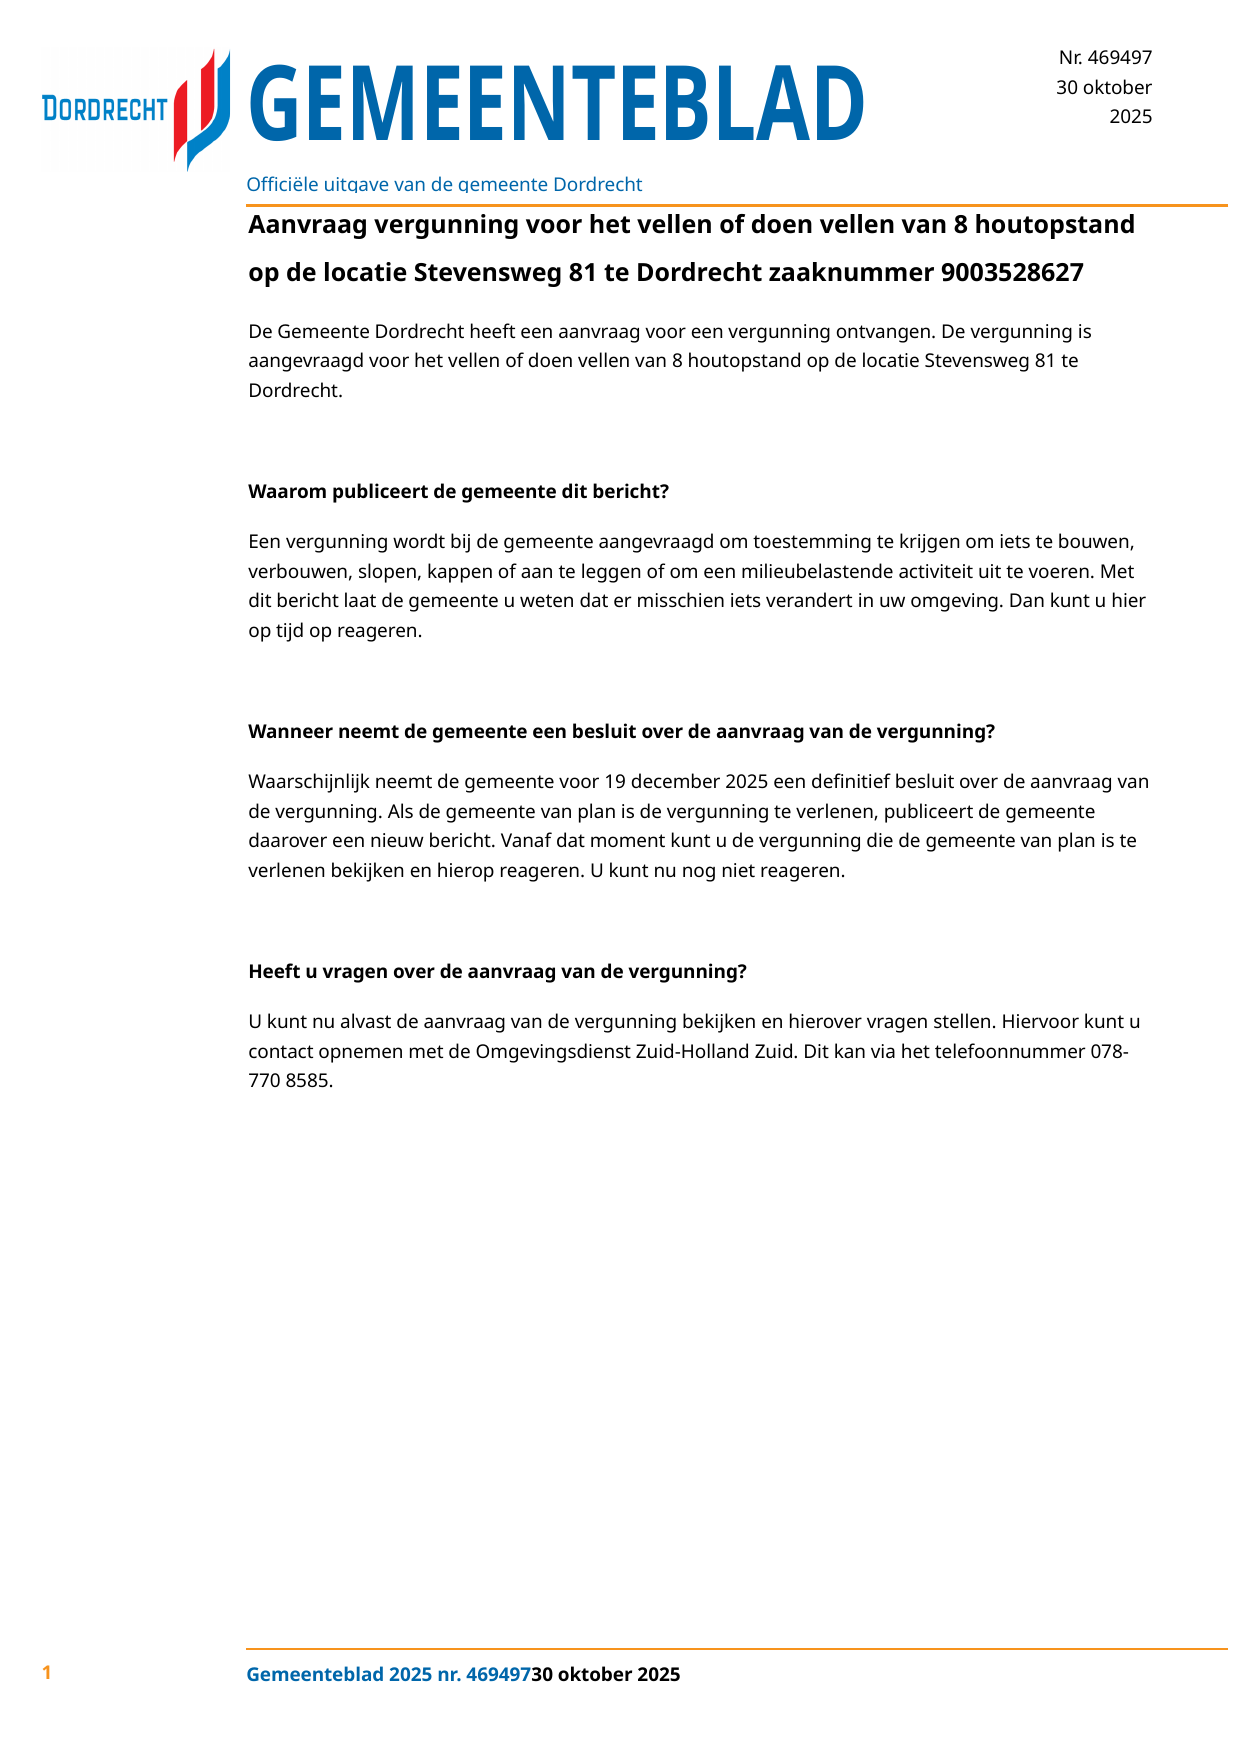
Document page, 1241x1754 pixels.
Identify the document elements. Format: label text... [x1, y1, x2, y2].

picture [41, 47, 231, 172]
text Aanvraag vergunning voor het vellen of doen vellen van 8 houtopstand op de locatie Stevensweg 81 te Dordrecht zaaknummer 9003528627 [248, 207, 1152, 288]
text U kunt nu alvast de aanvraag van de vergunning bekijken en hierover vragen stellen. Hiervoor kunt u contact opnemen met de Omgevingsdienst Zuid-Holland Zuid. Dit kan via het telefoonnummer 078-770 8585. [248, 1008, 1152, 1093]
text Waarom publiceert de gemeente dit bericht? [248, 478, 1152, 504]
text Heeft u vragen over de aanvraag van de vergunning? [248, 958, 1152, 984]
text Een vergunning wordt bij de gemeente aangevraagd om toestemming te krijgen om iets te bouwen, verbouwen, slopen, kappen of aan te leggen of om een milieubelastende activiteit uit te voeren. Met dit bericht laat de gemeente u weten dat er misschien iets verandert in uw omgeving. Dan kunt u hier op tijd op reageren. [248, 528, 1152, 643]
text De Gemeente Dordrecht heeft een aanvraag voor een vergunning ontvangen. De vergunning is aangevraagd voor het vellen of doen vellen van 8 houtopstand op de locatie Stevensweg 81 te Dordrecht. [248, 318, 1152, 403]
text Wanneer neemt de gemeente een besluit over de aanvraag van de vergunning? [248, 718, 1152, 744]
text Waarschijnlijk neemt de gemeente voor 19 december 2025 een definitief besluit over de aanvraag van de vergunning. Als de gemeente van plan is de vergunning te verlenen, publiceert de gemeente daarover een nieuw bericht. Vanaf dat moment kunt u de vergunning die de gemeente van plan is te verlenen bekijken en hierop reageren. U kunt nu nog niet reageren. [248, 768, 1152, 883]
